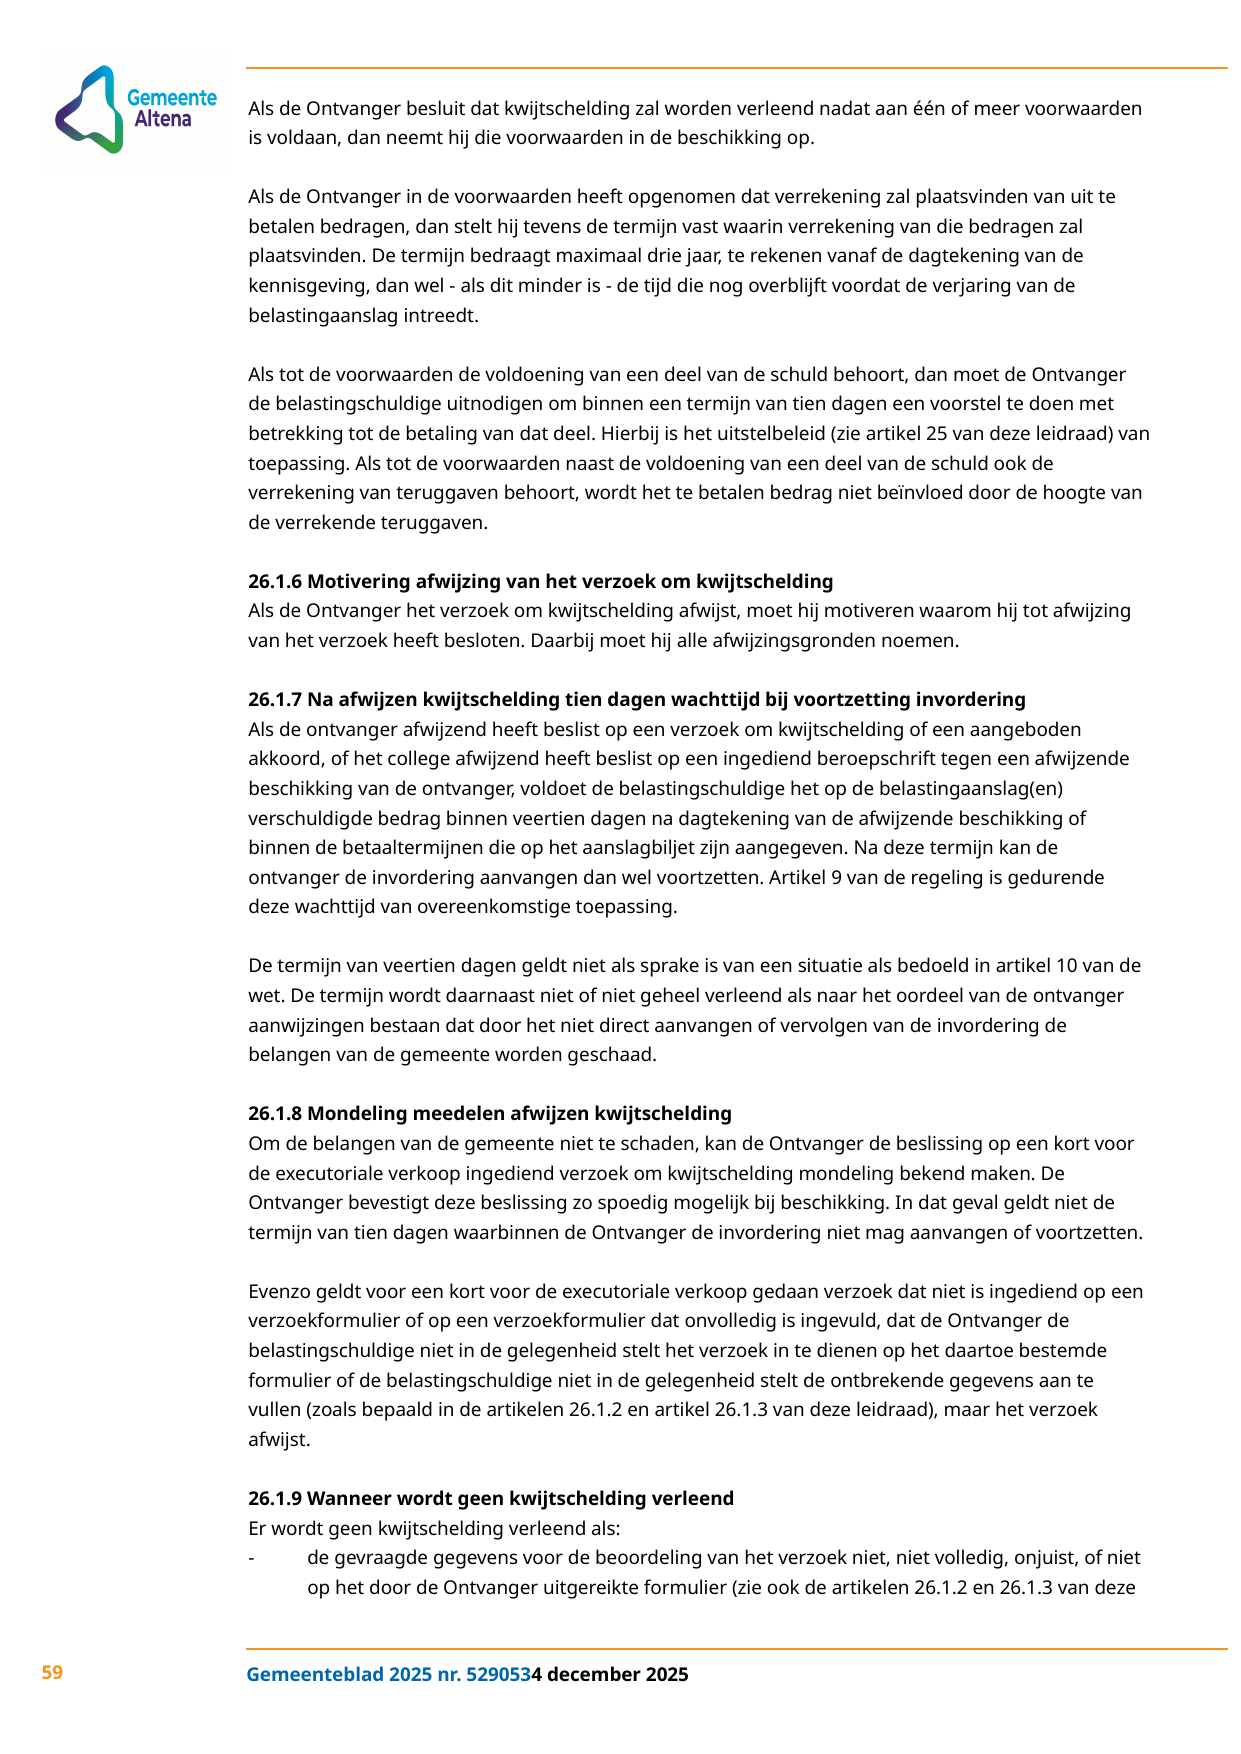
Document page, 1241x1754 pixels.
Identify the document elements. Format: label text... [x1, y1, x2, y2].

text Als de ontvanger afwijzend heeft beslist op een verzoek om kwijtschelding of een aangeboden akkoord, of het college afwijzend heeft beslist op een ingediend beroepschrift tegen een afwijzende beschikking van de ontvanger, voldoet de belastingschuldige het op de belastingaanslag(en) verschuldigde bedrag binnen veertien dagen na dagtekening van de afwijzende beschikking of binnen de betaaltermijnen die op het aanslagbiljet zijn aangegeven. Na deze termijn kan de ontvanger de invordering aanvangen dan wel voortzetten. Artikel 9 van de regeling is gedurende deze wachttijd van overeenkomstige toepassing. [248, 716, 1152, 919]
text Om de belangen van de gemeente niet te schaden, kan de Ontvanger de beslissing op een kort voor de executoriale verkoop ingediend verzoek om kwijtschelding mondeling bekend maken. De Ontvanger bevestigt deze beslissing zo spoedig mogelijk bij beschikking. In dat geval geldt niet de termijn van tien dagen waarbinnen de Ontvanger de invordering niet mag aanvangen of voortzetten. [248, 1130, 1152, 1245]
picture [41, 47, 231, 172]
list de gevraagde gegevens voor de beoordeling van het verzoek niet, niet volledig, onjuist, of niet op het door de Ontvanger uitgereikte formulier (zie ook de artikelen 26.1.2 en 26.1.3 van deze [248, 1544, 1152, 1600]
text 26.1.6 Motivering afwijzing van het verzoek om kwijtschelding [248, 568, 1152, 594]
text De termijn van veertien dagen geldt niet als sprake is van een situatie als bedoeld in artikel 10 van de wet. De termijn wordt daarnaast niet of niet geheel verleend als naar het oordeel van de ontvanger aanwijzingen bestaan dat door het niet direct aanvangen of vervolgen van de invordering de belangen van de gemeente worden geschaad. [248, 953, 1152, 1067]
text 26.1.7 Na afwijzen kwijtschelding tien dagen wachttijd bij voortzetting invordering [248, 686, 1152, 712]
text Als de Ontvanger besluit dat kwijtschelding zal worden verleend nadat aan één of meer voorwaarden is voldaan, dan neemt hij die voorwaarden in de beschikking op. [248, 95, 1152, 150]
text 26.1.8 Mondeling meedelen afwijzen kwijtschelding [248, 1101, 1152, 1126]
text Als de Ontvanger het verzoek om kwijtschelding afwijst, moet hij motiveren waarom hij tot afwijzing van het verzoek heeft besloten. Daarbij moet hij alle afwijzingsgronden noemen. [248, 598, 1152, 653]
text 26.1.9 Wanneer wordt geen kwijtschelding verleend [248, 1485, 1152, 1511]
text Evenzo geldt voor een kort voor de executoriale verkoop gedaan verzoek dat niet is ingediend op een verzoekformulier of op een verzoekformulier dat onvolledig is ingevuld, dat de Ontvanger de belastingschuldige niet in de gelegenheid stelt het verzoek in te dienen op het daartoe bestemde formulier of de belastingschuldige niet in de gelegenheid stelt de ontbrekende gegevens aan te vullen (zoals bepaald in de artikelen 26.1.2 en artikel 26.1.3 van deze leidraad), maar het verzoek afwijst. [248, 1278, 1152, 1452]
text Als tot de voorwaarden de voldoening van een deel van de schuld behoort, dan moet de Ontvanger de belastingschuldige uitnodigen om binnen een termijn van tien dagen een voorstel te doen met betrekking tot de betaling van dat deel. Hierbij is het uitstelbeleid (zie artikel 25 van deze leidraad) van toepassing. Als tot de voorwaarden naast de voldoening van een deel van de schuld ook de verrekening van teruggaven behoort, wordt het te betalen bedrag niet beïnvloed door de hoogte van de verrekende teruggaven. [248, 361, 1152, 535]
text Er wordt geen kwijtschelding verleend als: [248, 1515, 1152, 1541]
text Als de Ontvanger in de voorwaarden heeft opgenomen dat verrekening zal plaatsvinden van uit te betalen bedragen, dan stelt hij tevens de termijn vast waarin verrekening van die bedragen zal plaatsvinden. De termijn bedraagt maximaal drie jaar, te rekenen vanaf de dagtekening van de kennisgeving, dan wel - als dit minder is - de tijd die nog overblijft voordat de verjaring van de belastingaanslag intreedt. [248, 183, 1152, 328]
